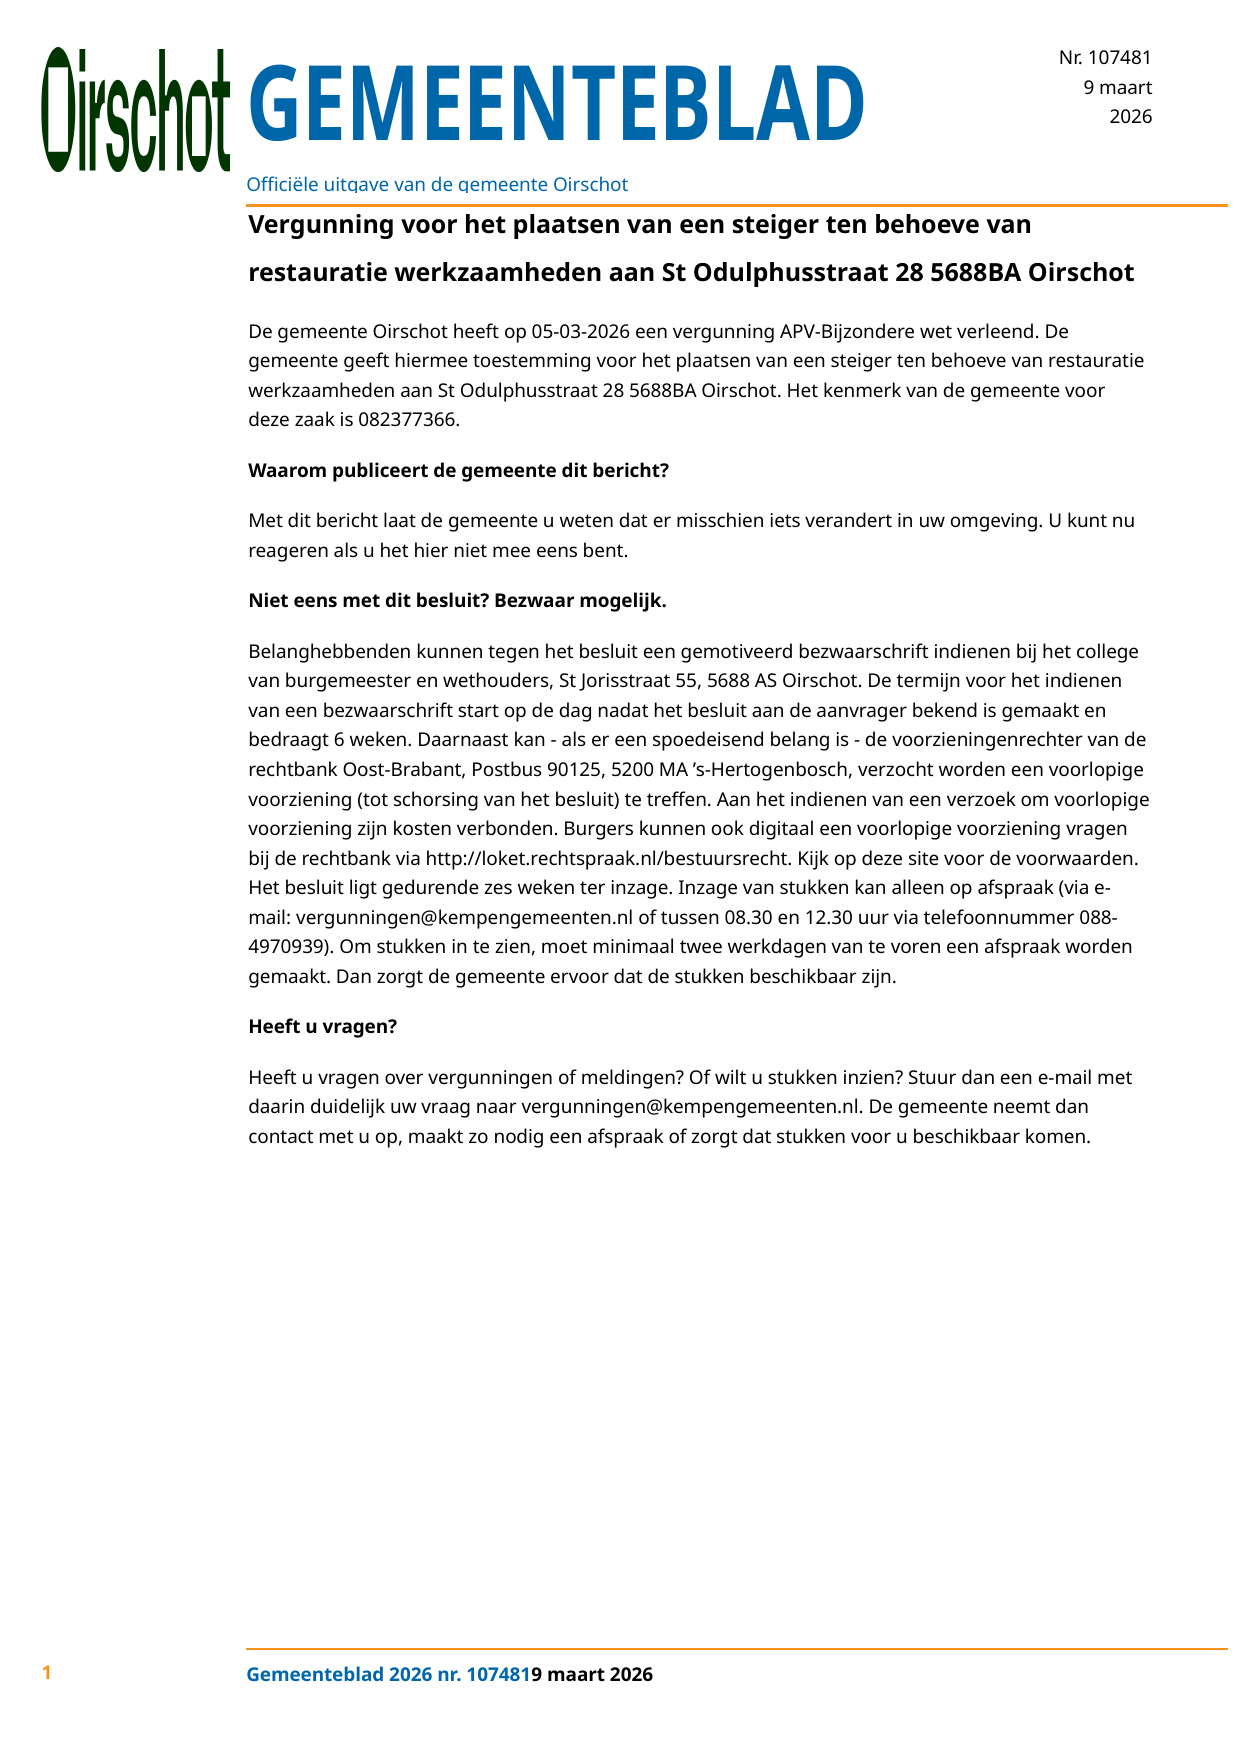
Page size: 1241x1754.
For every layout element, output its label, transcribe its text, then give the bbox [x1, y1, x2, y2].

text Heeft u vragen over vergunningen of meldingen? Of wilt u stukken inzien? Stuur dan een e-mail met daarin duidelijk uw vraag naar vergunningen@kempengemeenten.nl. De gemeente neemt dan contact met u op, maakt zo nodig een afspraak of zorgt dat stukken voor u beschikbaar komen. [248, 1064, 1152, 1149]
text De gemeente Oirschot heeft op 05-03-2026 een vergunning APV-Bijzondere wet verleend. De gemeente geeft hiermee toestemming voor het plaatsen van een steiger ten behoeve van restauratie werkzaamheden aan St Odulphusstraat 28 5688BA Oirschot. Het kenmerk van de gemeente voor deze zaak is 082377366. [248, 318, 1152, 432]
text Niet eens met dit besluit? Bezwaar mogelijk. [248, 587, 1152, 613]
text Met dit bericht laat de gemeente u weten dat er misschien iets verandert in uw omgeving. U kunt nu reageren als u het hier niet mee eens bent. [248, 507, 1152, 563]
picture [41, 47, 231, 172]
text Heeft u vragen? [248, 1014, 1152, 1039]
text Belanghebbenden kunnen tegen het besluit een gemotiveerd bezwaarschrift indienen bij het college van burgemeester en wethouders, St Jorisstraat 55, 5688 AS Oirschot. De termijn voor het indienen van een bezwaarschrift start op de dag nadat het besluit aan de aanvrager bekend is gemaakt en bedraagt 6 weken. Daarnaast kan - als er een spoedeisend belang is - de voorzieningenrechter van de rechtbank Oost-Brabant, Postbus 90125, 5200 MA ’s-Hertogenbosch, verzocht worden een voorlopige voorziening (tot schorsing van het besluit) te treffen. Aan het indienen van een verzoek om voorlopige voorziening zijn kosten verbonden. Burgers kunnen ook digitaal een voorlopige voorziening vragen bij de rechtbank via http://loket.rechtspraak.nl/bestuursrecht. Kijk op deze site voor de voorwaarden. Het besluit ligt gedurende zes weken ter inzage. Inzage van stukken kan alleen op afspraak (via e-mail: vergunningen@kempengemeenten.nl of tussen 08.30 en 12.30 uur via telefoonnummer 088-4970939). Om stukken in te zien, moet minimaal twee werkdagen van te voren een afspraak worden gemaakt. Dan zorgt de gemeente ervoor dat de stukken beschikbaar zijn. [248, 638, 1152, 989]
text Vergunning voor het plaatsen van een steiger ten behoeve van restauratie werkzaamheden aan St Odulphusstraat 28 5688BA Oirschot [248, 207, 1152, 288]
text Waarom publiceert de gemeente dit bericht? [248, 457, 1152, 483]
